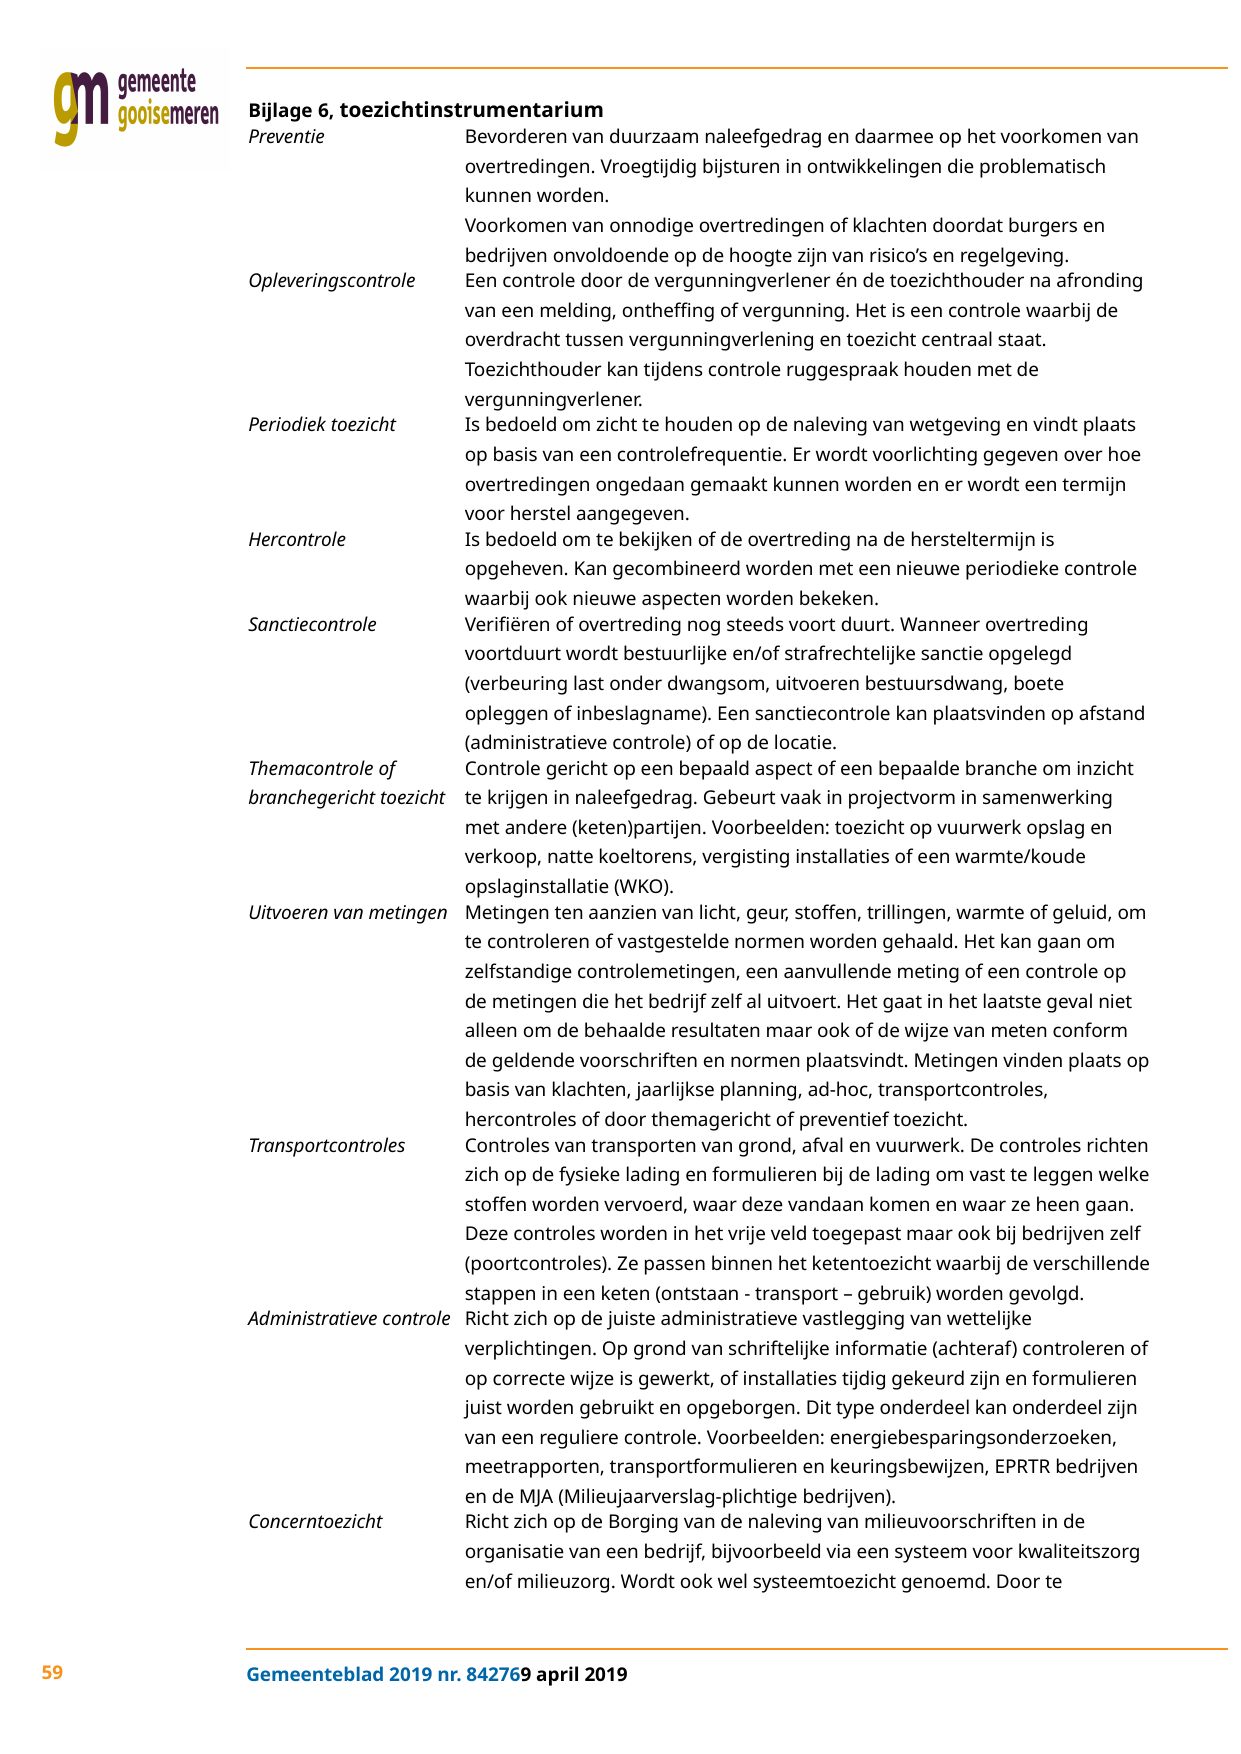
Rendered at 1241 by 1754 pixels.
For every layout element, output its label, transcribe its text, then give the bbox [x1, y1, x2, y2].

table_cell Een controle door de vergunningverlener én de toezichthouder na afronding van een melding, ontheffing of vergunning. Het is een controle waarbij de overdracht tussen vergunningverlening en toezicht centraal staat. Toezichthouder kan tijdens controle ruggespraak houden met de vergunningverlener. [465, 268, 1152, 412]
table_cell Periodiek toezicht [248, 412, 464, 526]
table_cell Sanctiecontrole [248, 611, 464, 755]
table_cell Concerntoezicht [248, 1509, 464, 1594]
table_cell Themacontrole of branchegericht toezicht [248, 755, 464, 899]
table_cell Metingen ten aanzien van licht, geur, stoffen, trillingen, warmte of geluid, om te controleren of vastgestelde normen worden gehaald. Het kan gaan om zelfstandige controlemetingen, een aanvullende meting of een controle op de metingen die het bedrijf zelf al uitvoert. Het gaat in het laatste geval niet alleen om de behaalde resultaten maar ook of de wijze van meten conform de geldende voorschriften en normen plaatsvindt. Metingen vinden plaats op basis van klachten, jaarlijkse planning, ad-hoc, transportcontroles, hercontroles of door themagericht of preventief toezicht. [465, 899, 1152, 1132]
table_cell Richt zich op de Borging van de naleving van milieuvoorschriften in de organisatie van een bedrijf, bijvoorbeeld via een systeem voor kwaliteitszorg en/of milieuzorg. Wordt ook wel systeemtoezicht genoemd. Door te [465, 1509, 1152, 1594]
table_cell Opleveringscontrole [248, 268, 464, 412]
table_header Bevorderen van duurzaam naleefgedrag en daarmee op het voorkomen van overtredingen. Vroegtijdig bijsturen in ontwikkelingen die problematisch kunnen worden. Voorkomen van onnodige overtredingen of klachten doordat burgers en bedrijven onvoldoende op de hoogte zijn van risico’s en regelgeving. [465, 124, 1152, 267]
table_cell Controles van transporten van grond, afval en vuurwerk. De controles richten zich op de fysieke lading en formulieren bij de lading om vast te leggen welke stoffen worden vervoerd, waar deze vandaan komen en waar ze heen gaan. Deze controles worden in het vrije veld toegepast maar ook bij bedrijven zelf (poortcontroles). Ze passen binnen het ketentoezicht waarbij de verschillende stappen in een keten (ontstaan - transport – gebruik) worden gevolgd. [465, 1132, 1152, 1306]
table_cell Hercontrole [248, 526, 464, 611]
table_cell Controle gericht op een bepaald aspect of een bepaalde branche om inzicht te krijgen in naleefgedrag. Gebeurt vaak in projectvorm in samenwerking met andere (keten)partijen. Voorbeelden: toezicht op vuurwerk opslag en verkoop, natte koeltorens, vergisting installaties of een warmte/koude opslaginstallatie (WKO). [465, 755, 1152, 899]
table_cell Is bedoeld om te bekijken of de overtreding na de hersteltermijn is opgeheven. Kan gecombineerd worden met een nieuwe periodieke controle waarbij ook nieuwe aspecten worden bekeken. [465, 526, 1152, 611]
table_cell Is bedoeld om zicht te houden op de naleving van wetgeving en vindt plaats op basis van een controlefrequentie. Er wordt voorlichting gegeven over hoe overtredingen ongedaan gemaakt kunnen worden en er wordt een termijn voor herstel aangegeven. [465, 412, 1152, 526]
picture [41, 47, 231, 172]
table_cell Administratieve controle [248, 1306, 464, 1509]
text Bijlage 6, toezichtinstrumentarium [248, 95, 1152, 123]
table_cell Transportcontroles [248, 1132, 464, 1306]
table_cell Uitvoeren van metingen [248, 899, 464, 1132]
table_cell Verifiëren of overtreding nog steeds voort duurt. Wanneer overtreding voortduurt wordt bestuurlijke en/of strafrechtelijke sanctie opgelegd (verbeuring last onder dwangsom, uitvoeren bestuursdwang, boete opleggen of inbeslagname). Een sanctiecontrole kan plaatsvinden op afstand (administratieve controle) of op de locatie. [465, 611, 1152, 755]
table_cell Richt zich op de juiste administratieve vastlegging van wettelijke verplichtingen. Op grond van schriftelijke informatie (achteraf) controleren of op correcte wijze is gewerkt, of installaties tijdig gekeurd zijn en formulieren juist worden gebruikt en opgeborgen. Dit type onderdeel kan onderdeel zijn van een reguliere controle. Voorbeelden: energiebesparingsonderzoeken, meetrapporten, transportformulieren en keuringsbewijzen, EPRTR bedrijven en de MJA (Milieujaarverslag-plichtige bedrijven). [465, 1306, 1152, 1509]
table_header Preventie [248, 124, 464, 267]
